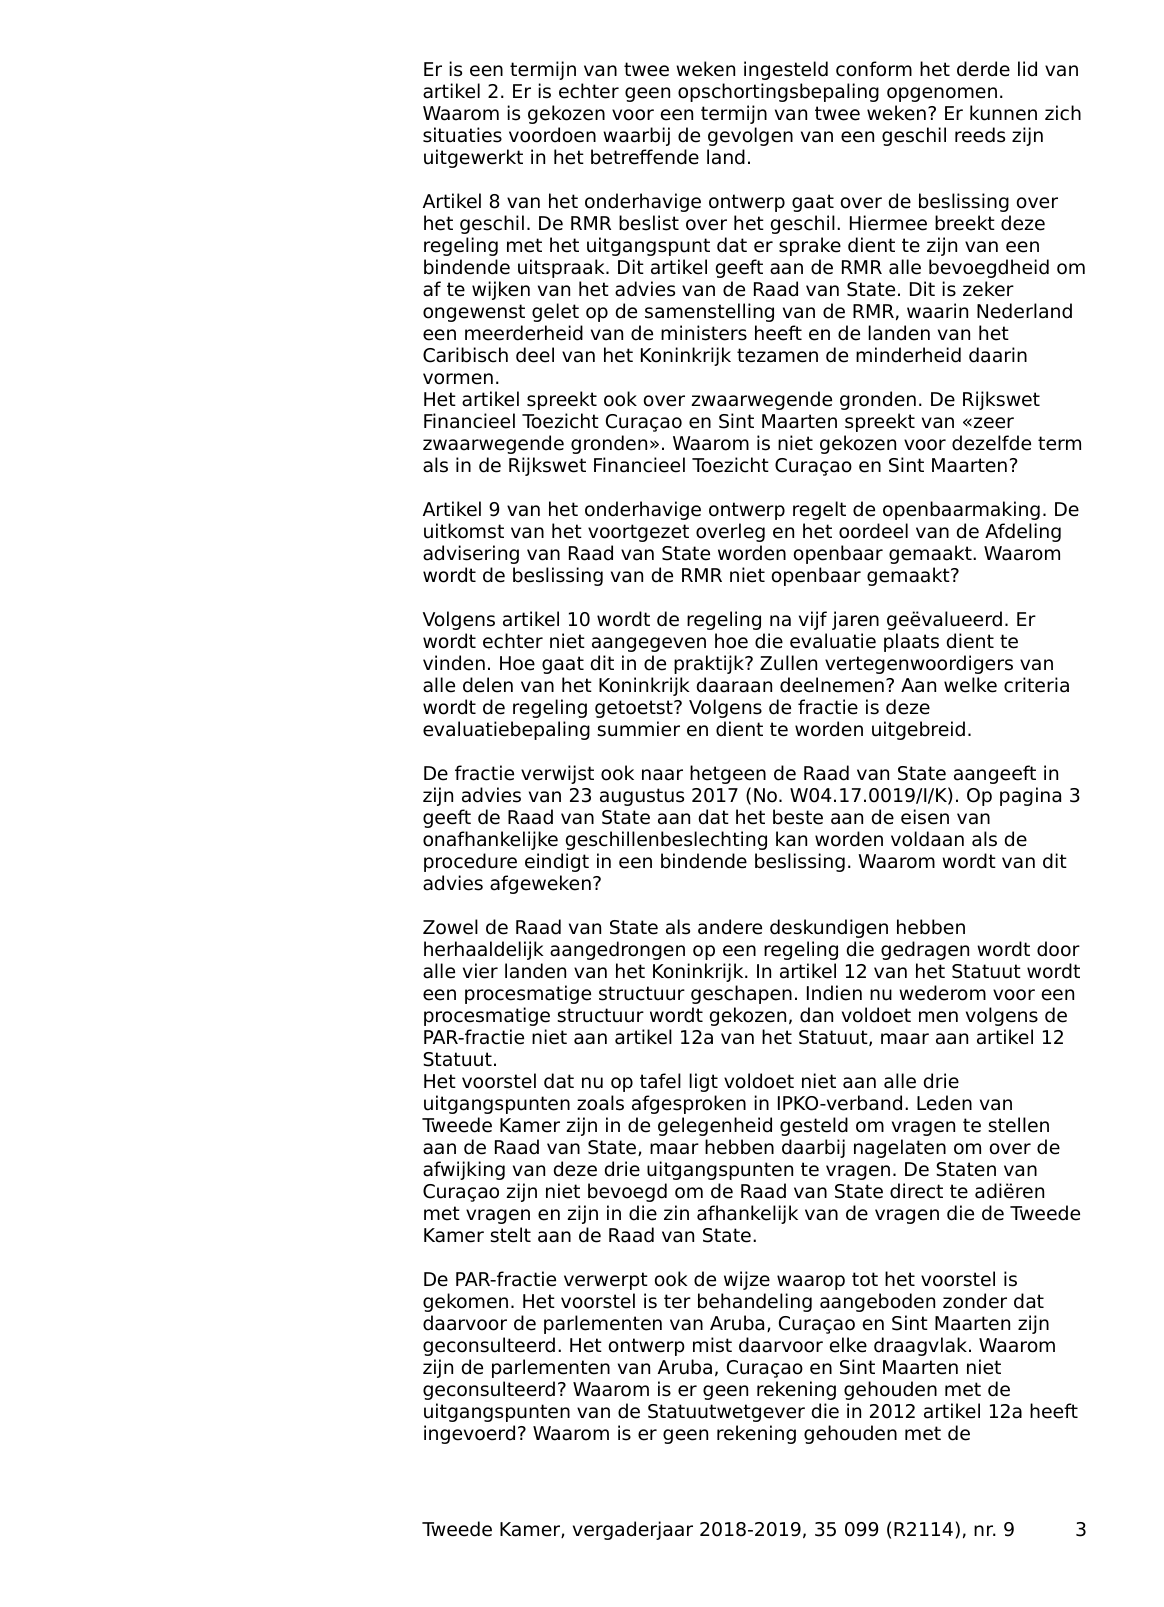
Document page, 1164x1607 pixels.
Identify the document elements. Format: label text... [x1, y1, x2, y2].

text Artikel 8 van het onderhavige ontwerp gaat over de beslissing over het geschil. De RMR beslist over het geschil. Hiermee breekt deze regeling met het uitgangspunt dat er sprake dient te zijn van een bindende uitspraak. Dit artikel geeft aan de RMR alle bevoegdheid om af te wijken van het advies van de Raad van State. Dit is zeker ongewenst gelet op de samenstelling van de RMR, waarin Nederland een meerderheid van de ministers heeft en de landen van het Caribisch deel van het Koninkrijk tezamen de minderheid daarin vormen. [422, 191, 1087, 389]
text Er is een termijn van twee weken ingesteld conform het derde lid van artikel 2. Er is echter geen opschortingsbepaling opgenomen. Waarom is gekozen voor een termijn van twee weken? Er kunnen zich situaties voordoen waarbij de gevolgen van een geschil reeds zijn uitgewerkt in het betreffende land. [422, 59, 1087, 169]
text Het artikel spreekt ook over zwaarwegende gronden. De Rijkswet Financieel Toezicht Curaçao en Sint Maarten spreekt van «zeer zwaarwegende gronden». Waarom is niet gekozen voor dezelfde term als in de Rijkswet Financieel Toezicht Curaçao en Sint Maarten? [422, 389, 1087, 477]
text Volgens artikel 10 wordt de regeling na vijf jaren geëvalueerd. Er wordt echter niet aangegeven hoe die evaluatie plaats dient te vinden. Hoe gaat dit in de praktijk? Zullen vertegenwoordigers van alle delen van het Koninkrijk daaraan deelnemen? Aan welke criteria wordt de regeling getoetst? Volgens de fractie is deze evaluatiebepaling summier en dient te worden uitgebreid. [422, 609, 1087, 741]
text De fractie verwijst ook naar hetgeen de Raad van State aangeeft in zijn advies van 23 augustus 2017 (No. W04.17.0019/I/K). Op pagina 3 geeft de Raad van State aan dat het beste aan de eisen van onafhankelijke geschillenbeslechting kan worden voldaan als de procedure eindigt in een bindende beslissing. Waarom wordt van dit advies afgeweken? [422, 763, 1087, 895]
text Artikel 9 van het onderhavige ontwerp regelt de openbaarmaking. De uitkomst van het voortgezet overleg en het oordeel van de Afdeling advisering van Raad van State worden openbaar gemaakt. Waarom wordt de beslissing van de RMR niet openbaar gemaakt? [422, 499, 1087, 587]
text Het voorstel dat nu op tafel ligt voldoet niet aan alle drie uitgangspunten zoals afgesproken in IPKO-verband. Leden van Tweede Kamer zijn in de gelegenheid gesteld om vragen te stellen aan de Raad van State, maar hebben daarbij nagelaten om over de afwijking van deze drie uitgangspunten te vragen. De Staten van Curaçao zijn niet bevoegd om de Raad van State direct te adiëren met vragen en zijn in die zin afhankelijk van de vragen die de Tweede Kamer stelt aan de Raad van State. [422, 1071, 1087, 1247]
text Zowel de Raad van State als andere deskundigen hebben herhaaldelijk aangedrongen op een regeling die gedragen wordt door alle vier landen van het Koninkrijk. In artikel 12 van het Statuut wordt een procesmatige structuur geschapen. Indien nu wederom voor een procesmatige structuur wordt gekozen, dan voldoet men volgens de PAR-fractie niet aan artikel 12a van het Statuut, maar aan artikel 12 Statuut. [422, 917, 1087, 1071]
text De PAR-fractie verwerpt ook de wijze waarop tot het voorstel is gekomen. Het voorstel is ter behandeling aangeboden zonder dat daarvoor de parlementen van Aruba, Curaçao en Sint Maarten zijn geconsulteerd. Het ontwerp mist daarvoor elke draagvlak. Waarom zijn de parlementen van Aruba, Curaçao en Sint Maarten niet geconsulteerd? Waarom is er geen rekening gehouden met de uitgangspunten van de Statuutwetgever die in 2012 artikel 12a heeft ingevoerd? Waarom is er geen rekening gehouden met de [422, 1269, 1087, 1445]
